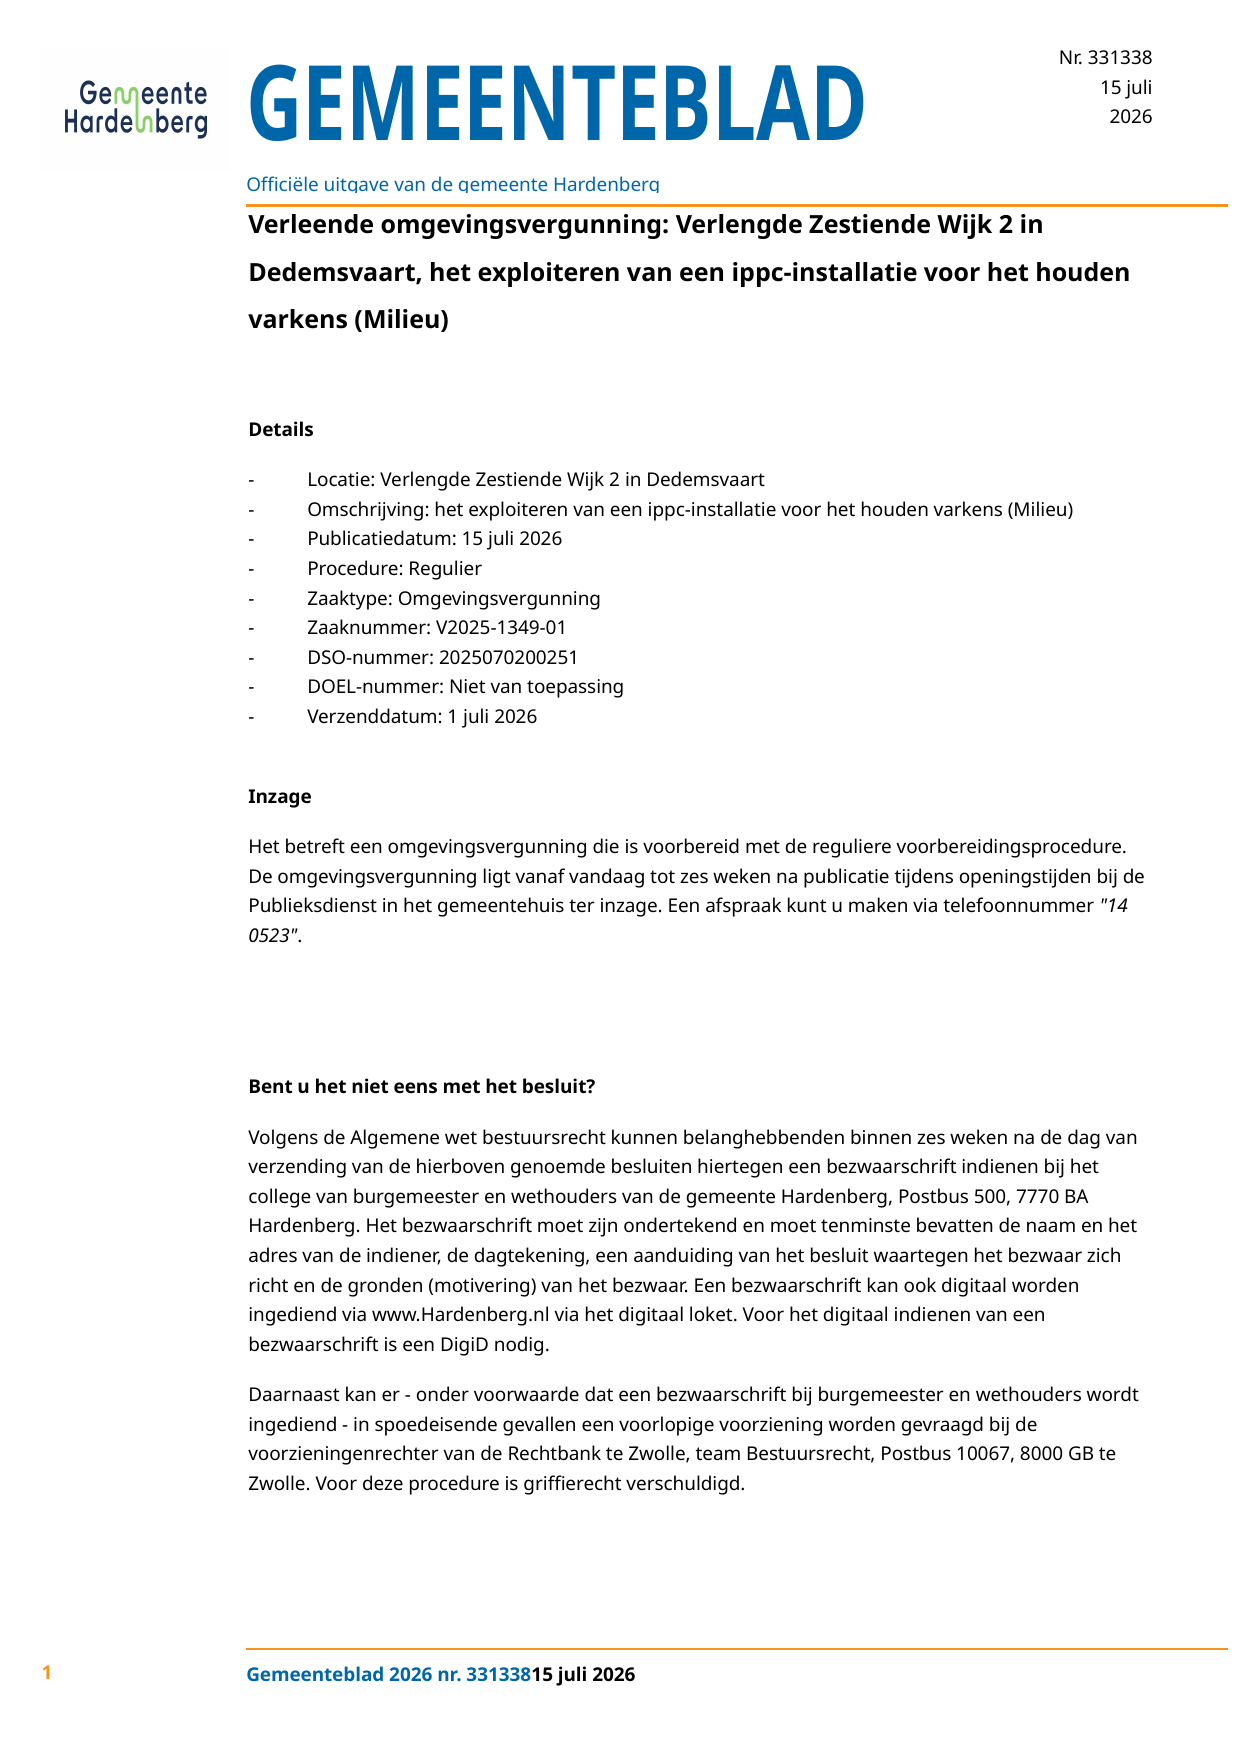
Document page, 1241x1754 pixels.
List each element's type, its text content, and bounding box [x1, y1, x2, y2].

list DSO-nummer: 2025070200251 [248, 644, 1152, 669]
picture [41, 47, 231, 172]
list Procedure: Regulier [248, 555, 1152, 581]
text Volgens de Algemene wet bestuursrecht kunnen belanghebbenden binnen zes weken na de dag van verzending van de hierboven genoemde besluiten hiertegen een bezwaarschrift indienen bij het college van burgemeester en wethouders van de gemeente Hardenberg, Postbus 500, 7770 BA Hardenberg. Het bezwaarschrift moet zijn ondertekend en moet tenminste bevatten de naam en het adres van de indiener, de dagtekening, een aanduiding van het besluit waartegen het bezwaar zich richt en de gronden (motivering) van het bezwaar. Een bezwaarschrift kan ook digitaal worden ingediend via www.Hardenberg.nl via het digitaal loket. Voor het digitaal indienen van een bezwaarschrift is een DigiD nodig. [248, 1124, 1152, 1357]
list Publicatiedatum: 15 juli 2026 [248, 526, 1152, 551]
text Details [248, 416, 1152, 442]
list Verzenddatum: 1 juli 2026 [248, 703, 1152, 729]
list Omschrijving: het exploiteren van een ippc-installatie voor het houden varkens (Milieu) [248, 496, 1152, 522]
list Zaaknummer: V2025-1349-01 [248, 614, 1152, 640]
text Het betreft een omgevingsvergunning die is voorbereid met de reguliere voorbereidingsprocedure. De omgevingsvergunning ligt vanaf vandaag tot zes weken na publicatie tijdens openingstijden bij de Publieksdienst in het gemeentehuis ter inzage. Een afspraak kunt u maken via telefoonnummer "14 0523". [248, 833, 1152, 948]
list Locatie: Verlengde Zestiende Wijk 2 in Dedemsvaart [248, 466, 1152, 492]
list DOEL-nummer: Niet van toepassing [248, 673, 1152, 699]
text Daarnaast kan er - onder voorwaarde dat een bezwaarschrift bij burgemeester en wethouders wordt ingediend - in spoedeisende gevallen een voorlopige voorziening worden gevraagd bij de voorzieningenrechter van de Rechtbank te Zwolle, team Bestuursrecht, Postbus 10067, 8000 GB te Zwolle. Voor deze procedure is griffierecht verschuldigd. [248, 1381, 1152, 1496]
list Zaaktype: Omgevingsvergunning [248, 585, 1152, 610]
text Inzage [248, 783, 1152, 809]
text Bent u het niet eens met het besluit? [248, 1073, 1152, 1099]
text Verleende omgevingsvergunning: Verlengde Zestiende Wijk 2 in Dedemsvaart, het exploiteren van een ippc-installatie voor het houden varkens (Milieu) [248, 207, 1152, 336]
